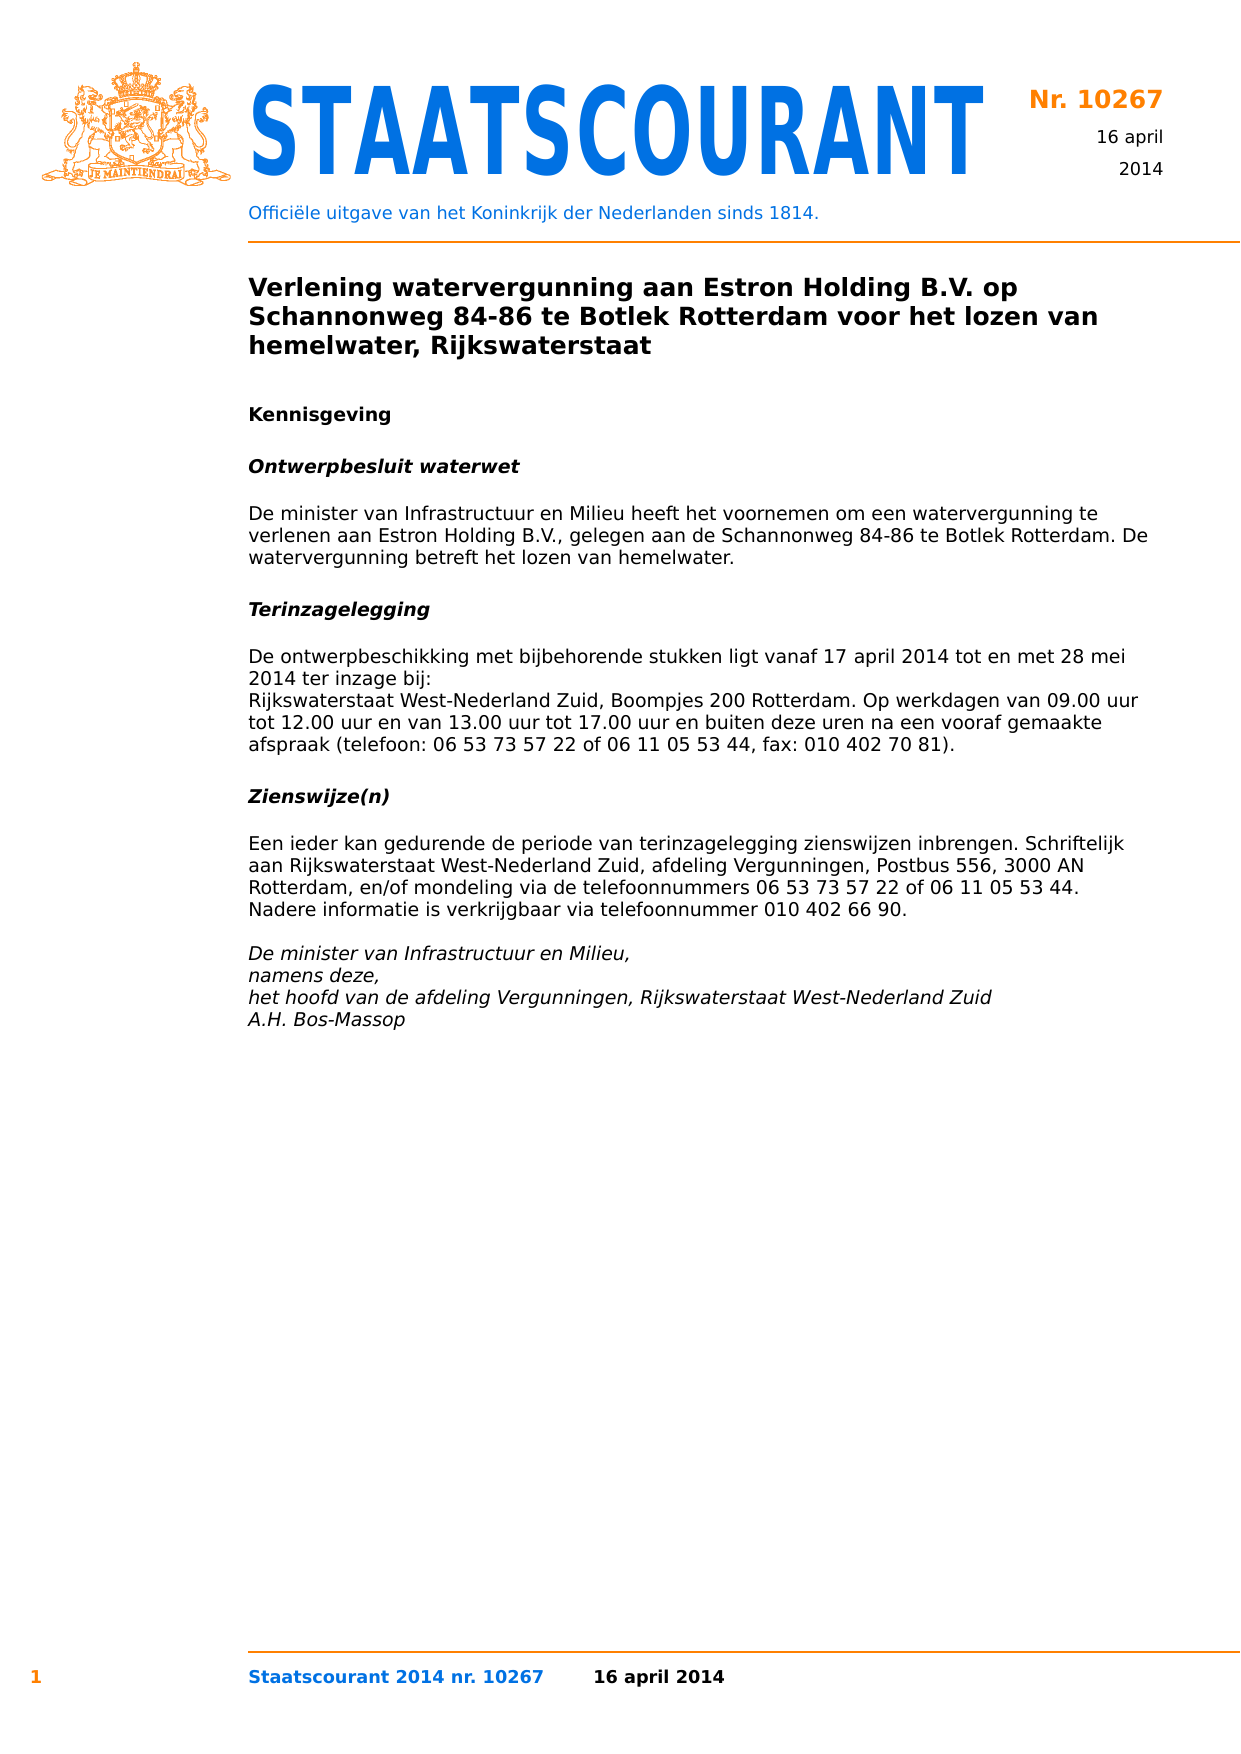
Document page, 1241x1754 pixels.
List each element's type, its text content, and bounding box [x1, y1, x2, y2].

table_header [25, 62, 248, 241]
table_header STAATSCOURANT [248, 62, 998, 203]
text Rijkswaterstaat West-Nederland Zuid, Boompjes 200 Rotterdam. Op werkdagen van 09.00 uur tot 12.00 uur en van 13.00 uur tot 17.00 uur en buiten deze uren na een vooraf gemaakte afspraak (telefoon: 06 53 73 57 22 of 06 11 05 53 44, fax: 010 402 70 81). [248, 690, 1163, 756]
table_header Nr. 10267 [998, 62, 1240, 121]
subtitle Kennisgeving [248, 404, 1163, 426]
subtitle Verlening watervergunning aan Estron Holding B.V. op Schannonweg 84-86 te Botlek Rotterdam voor het lozen van hemelwater, Rijkswaterstaat [248, 273, 1163, 361]
subtitle Zienswijze(n) [248, 786, 1163, 808]
table_cell Officiële uitgave van het Koninkrijk der Nederlanden sinds 1814. [248, 203, 1240, 241]
subtitle Terinzagelegging [248, 599, 1163, 621]
text Nadere informatie is verkrijgbaar via telefoonnummer 010 402 66 90. [248, 899, 1163, 921]
text De minister van Infrastructuur en Milieu heeft het voornemen om een watervergunning te verlenen aan Estron Holding B.V., gelegen aan de Schannonweg 84-86 te Botlek Rotterdam. De watervergunning betreft het lozen van hemelwater. [248, 503, 1163, 569]
table_cell 2014 [998, 153, 1240, 203]
text Een ieder kan gedurende de periode van terinzagelegging zienswijzen inbrengen. Schriftelijk aan Rijkswaterstaat West-Nederland Zuid, afdeling Vergunningen, Postbus 556, 3000 AN Rotterdam, en/of mondeling via de telefoonnummers 06 53 73 57 22 of 06 11 05 53 44. [248, 833, 1163, 899]
text De ontwerpbeschikking met bijbehorende stukken ligt vanaf 17 april 2014 tot en met 28 mei 2014 ter inzage bij: [248, 646, 1163, 690]
table_cell 16 april [998, 121, 1240, 153]
picture [41, 62, 231, 186]
text De minister van Infrastructuur en Milieu, namens deze, het hoofd van de afdeling Vergunningen, Rijkswaterstaat West-Nederland Zuid A.H. Bos-Massop [248, 943, 1163, 1031]
subtitle Ontwerpbesluit waterwet [248, 456, 1163, 478]
